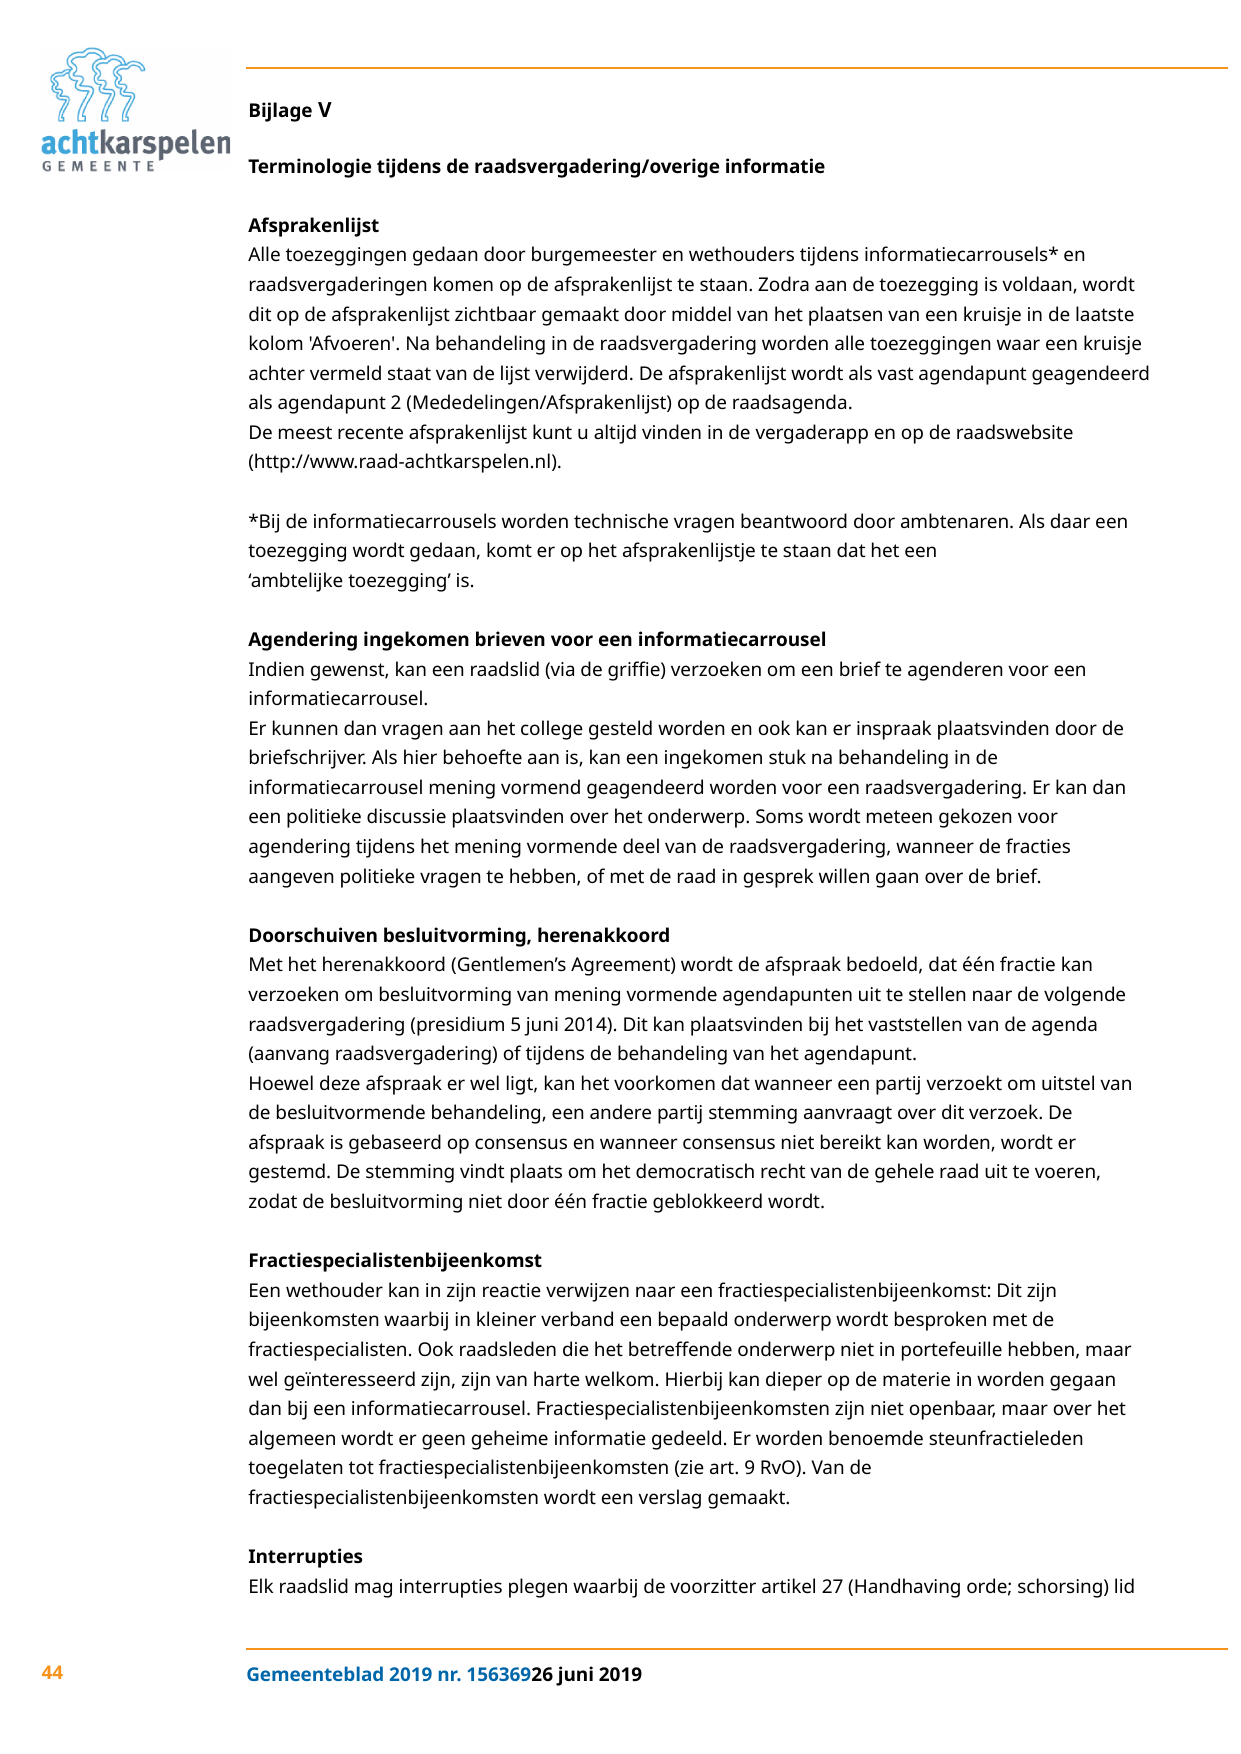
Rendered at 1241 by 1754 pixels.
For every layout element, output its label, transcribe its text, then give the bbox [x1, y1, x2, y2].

text Een wethouder kan in zijn reactie verwijzen naar een fractiespecialistenbijeenkomst: Dit zijn bijeenkomsten waarbij in kleiner verband een bepaald onderwerp wordt besproken met de fractiespecialisten. Ook raadsleden die het betreffende onderwerp niet in portefeuille hebben, maar wel geïnteresseerd zijn, zijn van harte welkom. Hierbij kan dieper op de materie in worden gegaan dan bij een informatiecarrousel. Fractiespecialistenbijeenkomsten zijn niet openbaar, maar over het algemeen wordt er geen geheime informatie gedeeld. Er worden benoemde steunfractieleden toegelaten tot fractiespecialistenbijeenkomsten (zie art. 9 RvO). Van de fractiespecialistenbijeenkomsten wordt een verslag gemaakt. [248, 1277, 1152, 1510]
text *Bij de informatiecarrousels worden technische vragen beantwoord door ambtenaren. Als daar een toezegging wordt gedaan, komt er op het afsprakenlijstje te staan dat het een [248, 508, 1152, 563]
text Er kunnen dan vragen aan het college gesteld worden en ook kan er inspraak plaatsvinden door de briefschrijver. Als hier behoefte aan is, kan een ingekomen stuk na behandeling in de informatiecarrousel mening vormend geagendeerd worden voor een raadsvergadering. Er kan dan een politieke discussie plaatsvinden over het onderwerp. Soms wordt meteen gekozen voor agendering tijdens het mening vormende deel van de raadsvergadering, wanneer de fracties aangeven politieke vragen te hebben, of met de raad in gesprek willen gaan over de brief. [248, 715, 1152, 889]
text ‘ambtelijke toezegging’ is. [248, 567, 1152, 593]
text Afsprakenlijst [248, 212, 1152, 238]
text Indien gewenst, kan een raadslid (via de griffie) verzoeken om een brief te agenderen voor een informatiecarrousel. [248, 656, 1152, 711]
picture [41, 47, 231, 172]
text Alle toezeggingen gedaan door burgemeester en wethouders tijdens informatiecarrousels* en raadsvergaderingen komen op de afsprakenlijst te staan. Zodra aan de toezegging is voldaan, wordt dit op de afsprakenlijst zichtbaar gemaakt door middel van het plaatsen van een kruisje in de laatste kolom 'Afvoeren'. Na behandeling in de raadsvergadering worden alle toezeggingen waar een kruisje achter vermeld staat van de lijst verwijderd. De afsprakenlijst wordt als vast agendapunt geagendeerd als agendapunt 2 (Mededelingen/Afsprakenlijst) op de raadsagenda. [248, 242, 1152, 415]
text Met het herenakkoord (Gentlemen’s Agreement) wordt de afspraak bedoeld, dat één fractie kan verzoeken om besluitvorming van mening vormende agendapunten uit te stellen naar de volgende raadsvergadering (presidium 5 juni 2014). Dit kan plaatsvinden bij het vaststellen van de agenda (aanvang raadsvergadering) of tijdens de behandeling van het agendapunt. [248, 952, 1152, 1066]
text Fractiespecialistenbijeenkomst [248, 1247, 1152, 1273]
text Doorschuiven besluitvorming, herenakkoord [248, 922, 1152, 948]
text Terminologie tijdens de raadsvergadering/overige informatie [248, 153, 1152, 179]
text Elk raadslid mag interrupties plegen waarbij de voorzitter artikel 27 (Handhaving orde; schorsing) lid [248, 1573, 1152, 1599]
text Bijlage V [248, 95, 1152, 123]
text Agendering ingekomen brieven voor een informatiecarrousel [248, 626, 1152, 652]
text De meest recente afsprakenlijst kunt u altijd vinden in de vergaderapp en op de raadswebsite (http://www.raad-achtkarspelen.nl). [248, 419, 1152, 474]
text Interrupties [248, 1543, 1152, 1569]
text Hoewel deze afspraak er wel ligt, kan het voorkomen dat wanneer een partij verzoekt om uitstel van de besluitvormende behandeling, een andere partij stemming aanvraagt over dit verzoek. De afspraak is gebaseerd op consensus en wanneer consensus niet bereikt kan worden, wordt er gestemd. De stemming vindt plaats om het democratisch recht van de gehele raad uit te voeren, zodat de besluitvorming niet door één fractie geblokkeerd wordt. [248, 1070, 1152, 1214]
